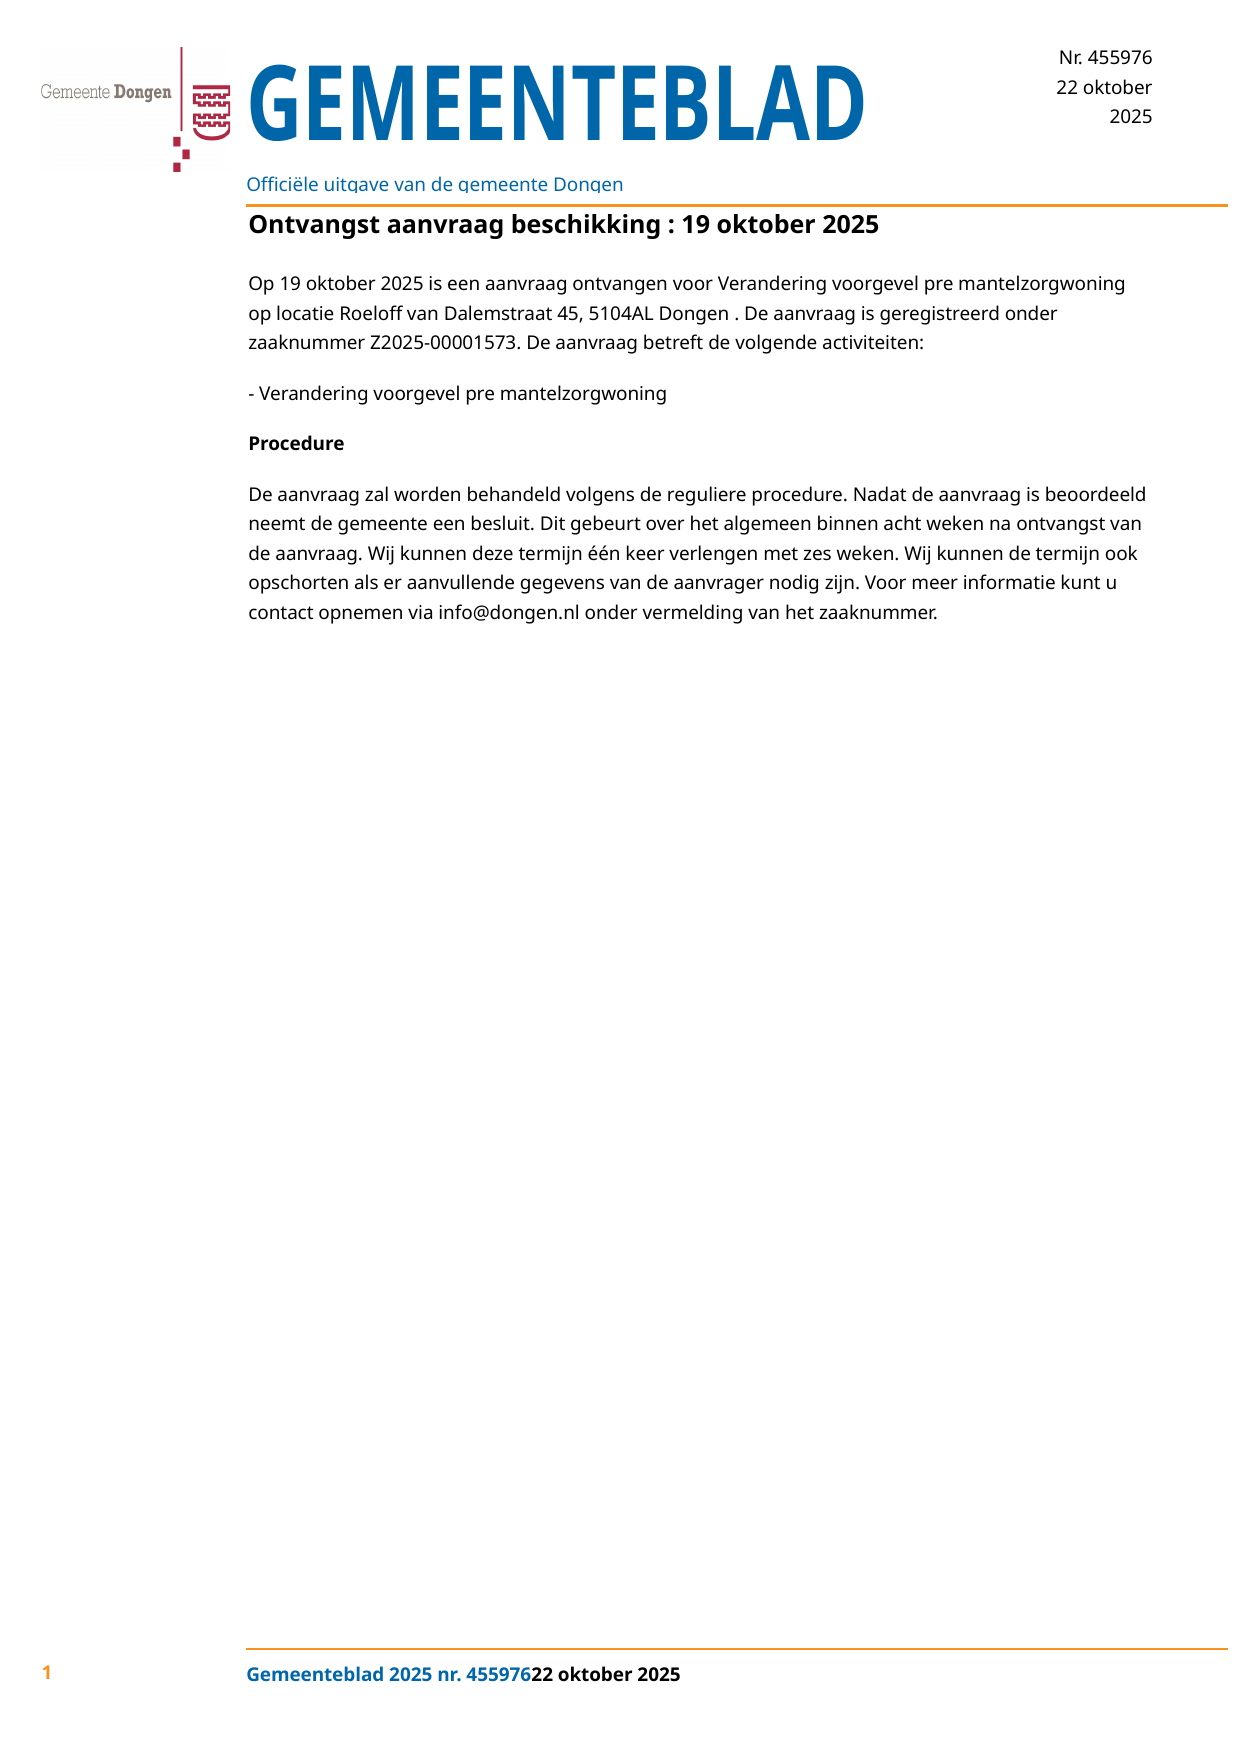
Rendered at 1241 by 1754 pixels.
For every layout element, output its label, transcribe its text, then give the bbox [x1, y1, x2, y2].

text Procedure [248, 430, 1152, 456]
picture [41, 47, 231, 172]
text Ontvangst aanvraag beschikking : 19 oktober 2025 [248, 207, 1152, 241]
text De aanvraag zal worden behandeld volgens de reguliere procedure. Nadat de aanvraag is beoordeeld neemt de gemeente een besluit. Dit gebeurt over het algemeen binnen acht weken na ontvangst van de aanvraag. Wij kunnen deze termijn één keer verlengen met zes weken. Wij kunnen de termijn ook opschorten als er aanvullende gegevens van de aanvrager nodig zijn. Voor meer informatie kunt u contact opnemen via info@dongen.nl onder vermelding van het zaaknummer. [248, 481, 1152, 625]
text Op 19 oktober 2025 is een aanvraag ontvangen voor Verandering voorgevel pre mantelzorgwoning op locatie Roeloff van Dalemstraat 45, 5104AL Dongen . De aanvraag is geregistreerd onder zaaknummer Z2025-00001573. De aanvraag betreft de volgende activiteiten: [248, 270, 1152, 355]
text - Verandering voorgevel pre mantelzorgwoning [248, 380, 1152, 406]
